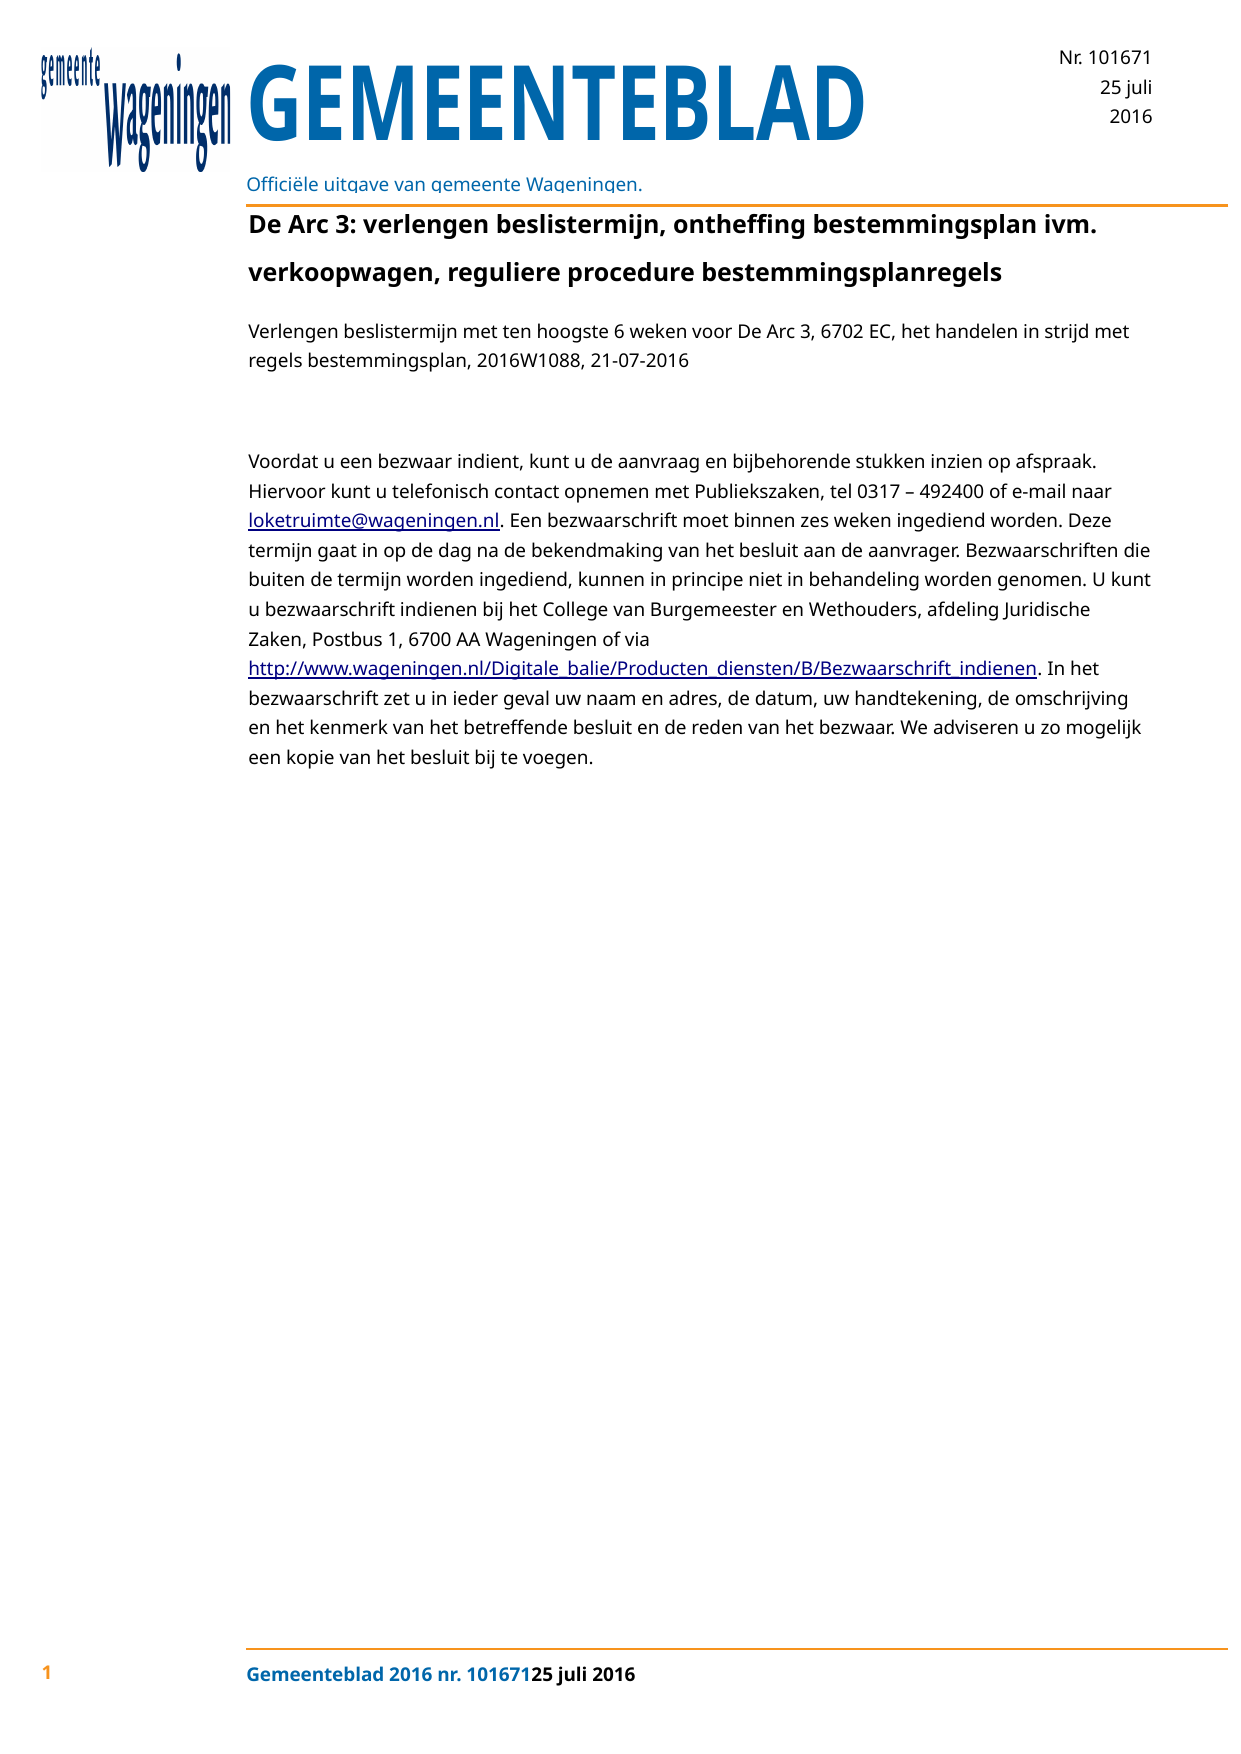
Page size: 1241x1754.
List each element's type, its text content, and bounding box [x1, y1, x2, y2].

text De Arc 3: verlengen beslistermijn, ontheffing bestemmingsplan ivm. verkoopwagen, reguliere procedure bestemmingsplanregels [248, 207, 1152, 288]
text Voordat u een bezwaar indient, kunt u de aanvraag en bijbehorende stukken inzien op afspraak. Hiervoor kunt u telefonisch contact opnemen met Publiekszaken, tel 0317 – 492400 of e-mail naar loketruimte@wageningen.nl. Een bezwaarschrift moet binnen zes weken ingediend worden. Deze termijn gaat in op de dag na de bekendmaking van het besluit aan de aanvrager. Bezwaarschriften die buiten de termijn worden ingediend, kunnen in principe niet in behandeling worden genomen. U kunt u bezwaarschrift indienen bij het College van Burgemeester en Wethouders, afdeling Juridische Zaken, Postbus 1, 6700 AA Wageningen of via http://www.wageningen.nl/Digitale_balie/Producten_diensten/B/Bezwaarschrift_indienen. In het bezwaarschrift zet u in ieder geval uw naam en adres, de datum, uw handtekening, de omschrijving en het kenmerk van het betreffende besluit en de reden van het bezwaar. We adviseren u zo mogelijk een kopie van het besluit bij te voegen. [248, 448, 1152, 770]
picture [41, 47, 231, 172]
text Verlengen beslistermijn met ten hoogste 6 weken voor De Arc 3, 6702 EC, het handelen in strijd met regels bestemmingsplan, 2016W1088, 21-07-2016 [248, 318, 1152, 373]
